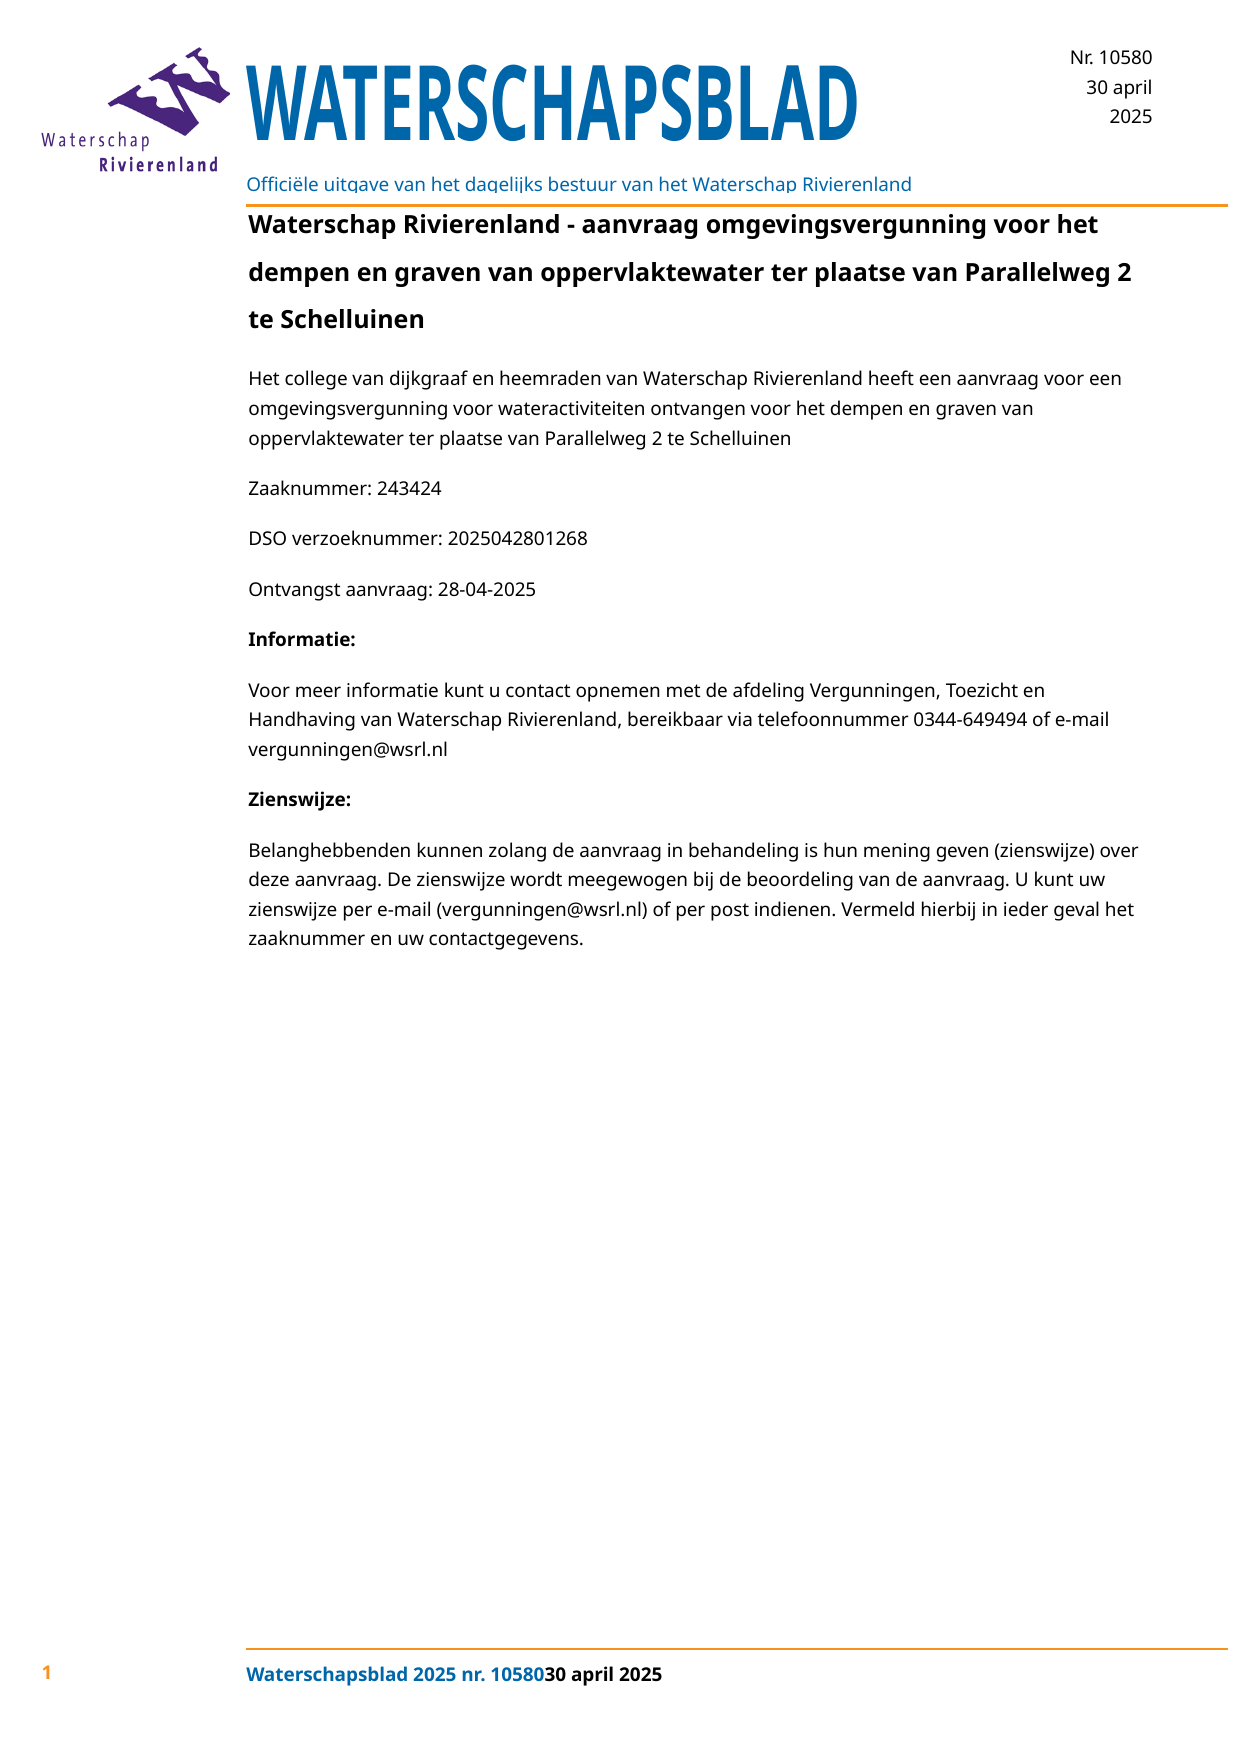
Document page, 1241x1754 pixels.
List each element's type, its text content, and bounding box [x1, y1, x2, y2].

text DSO verzoeknummer: 2025042801268 [248, 526, 1152, 551]
picture [41, 47, 231, 172]
text Belanghebbenden kunnen zolang de aanvraag in behandeling is hun mening geven (zienswijze) over deze aanvraag. De zienswijze wordt meegewogen bij de beoordeling van de aanvraag. U kunt uw zienswijze per e-mail (vergunningen@wsrl.nl) of per post indienen. Vermeld hierbij in ieder geval het zaaknummer en uw contactgegevens. [248, 837, 1152, 951]
text Voor meer informatie kunt u contact opnemen met de afdeling Vergunningen, Toezicht en Handhaving van Waterschap Rivierenland, bereikbaar via telefoonnummer 0344-649494 of e-mail vergunningen@wsrl.nl [248, 677, 1152, 762]
text Het college van dijkgraaf en heemraden van Waterschap Rivierenland heeft een aanvraag voor een omgevingsvergunning voor wateractiviteiten ontvangen voor het dempen en graven van oppervlaktewater ter plaatse van Parallelweg 2 te Schelluinen [248, 366, 1152, 450]
text Ontvangst aanvraag: 28-04-2025 [248, 576, 1152, 602]
text Waterschap Rivierenland - aanvraag omgevingsvergunning voor het dempen en graven van oppervlaktewater ter plaatse van Parallelweg 2 te Schelluinen [248, 207, 1152, 336]
text Zaaknummer: 243424 [248, 475, 1152, 501]
text Informatie: [248, 626, 1152, 652]
text Zienswijze: [248, 786, 1152, 812]
